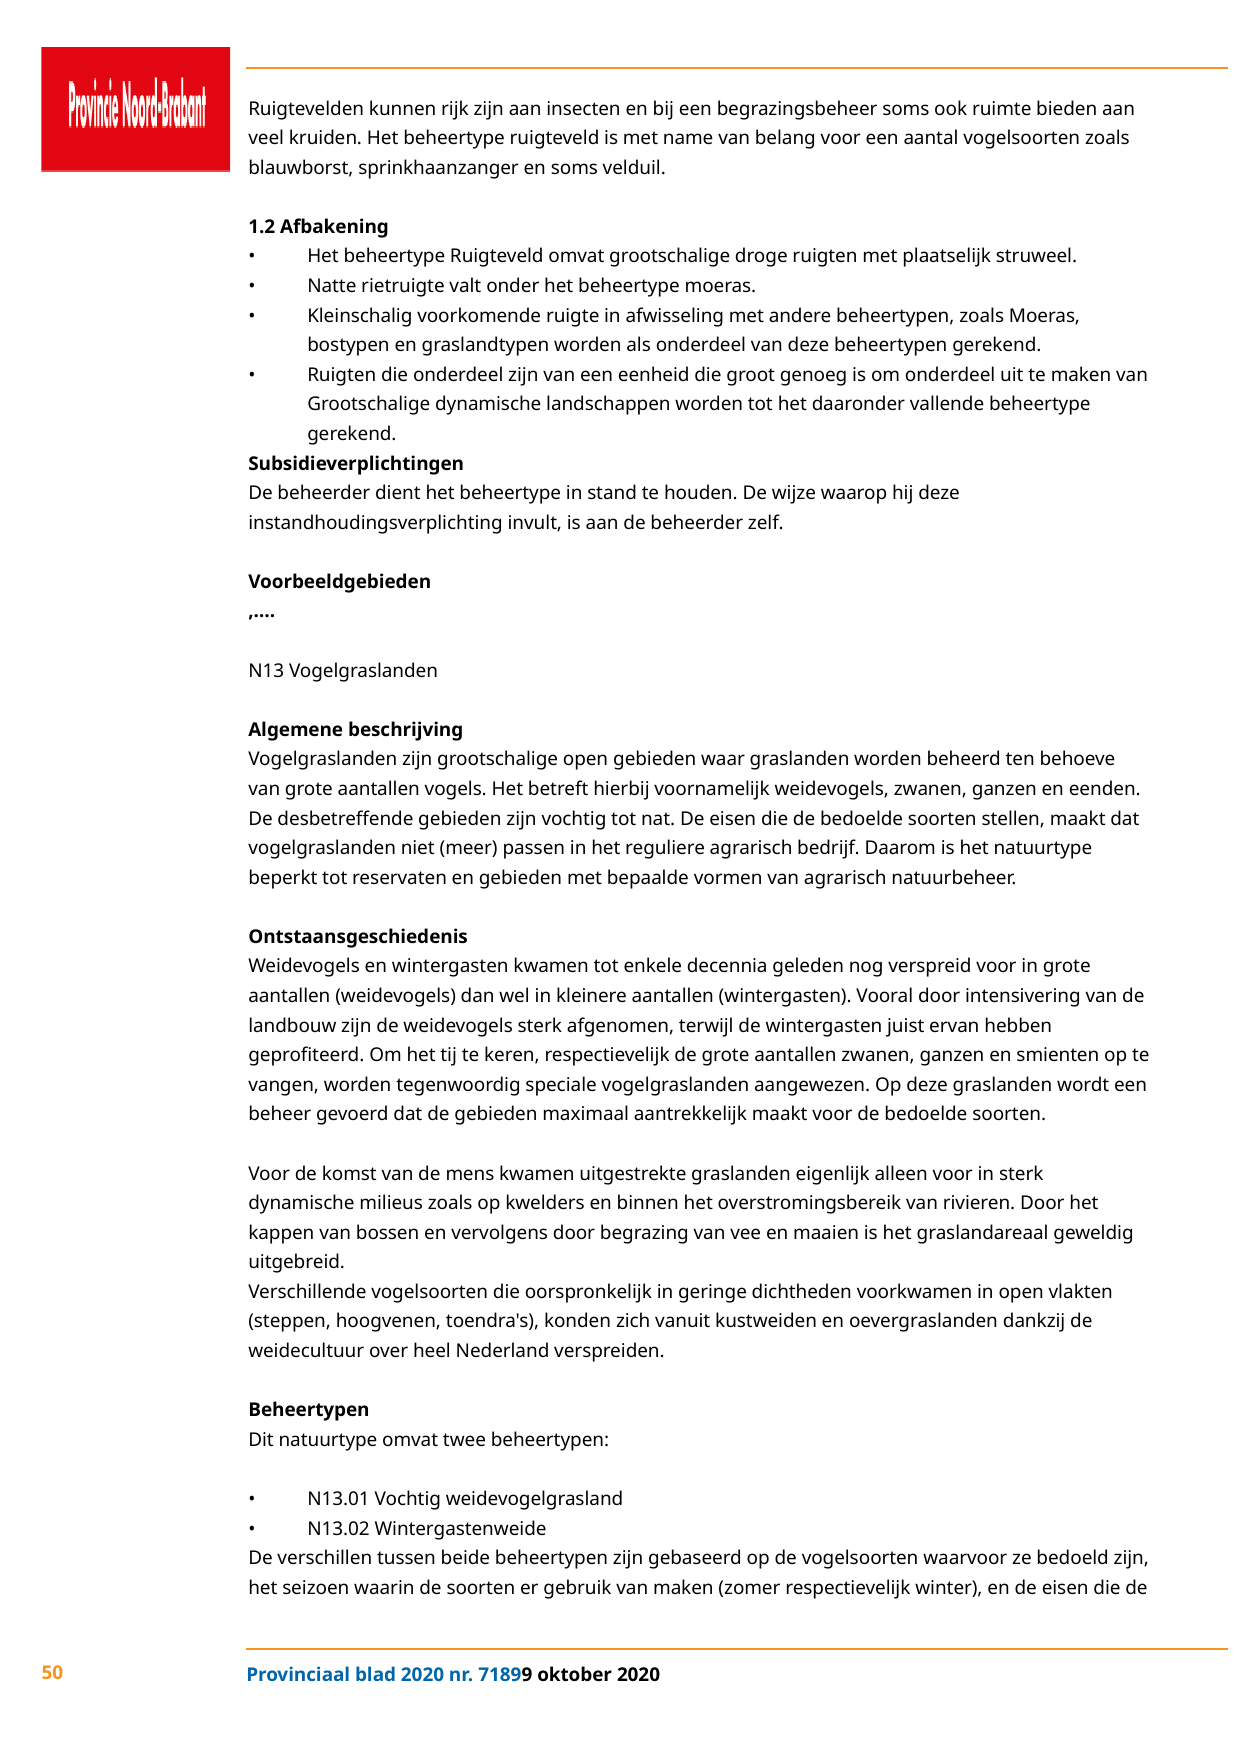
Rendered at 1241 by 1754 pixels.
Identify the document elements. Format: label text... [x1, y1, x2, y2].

text 1.2 Afbakening [248, 213, 1152, 239]
list Natte rietruigte valt onder het beheertype moeras. [248, 272, 1152, 298]
text Verschillende vogelsoorten die oorspronkelijk in geringe dichtheden voorkwamen in open vlakten (steppen, hoogvenen, toendra's), konden zich vanuit kustweiden en oevergraslanden dankzij de weidecultuur over heel Nederland verspreiden. [248, 1278, 1152, 1363]
text Dit natuurtype omvat twee beheertypen: [248, 1426, 1152, 1452]
text Ontstaansgeschiedenis [248, 923, 1152, 949]
picture [41, 47, 231, 172]
text De verschillen tussen beide beheertypen zijn gebaseerd op de vogelsoorten waarvoor ze bedoeld zijn, het seizoen waarin de soorten er gebruik van maken (zomer respectievelijk winter), en de eisen die de [248, 1544, 1152, 1600]
text De beheerder dient het beheertype in stand te houden. De wijze waarop hij deze instandhoudingsverplichting invult, is aan de beheerder zelf. [248, 479, 1152, 535]
list N13.02 Wintergastenweide [248, 1515, 1152, 1541]
text Weidevogels en wintergasten kwamen tot enkele decennia geleden nog verspreid voor in grote aantallen (weidevogels) dan wel in kleinere aantallen (wintergasten). Vooral door intensivering van de landbouw zijn de weidevogels sterk afgenomen, terwijl de wintergasten juist ervan hebben geprofiteerd. Om het tij te keren, respectievelijk de grote aantallen zwanen, ganzen en smienten op te vangen, worden tegenwoordig speciale vogelgraslanden aangewezen. Op deze graslanden wordt een beheer gevoerd dat de gebieden maximaal aantrekkelijk maakt voor de bedoelde soorten. [248, 953, 1152, 1126]
text Algemene beschrijving [248, 716, 1152, 742]
text Ruigtevelden kunnen rijk zijn aan insecten en bij een begrazingsbeheer soms ook ruimte bieden aan veel kruiden. Het beheertype ruigteveld is met name van belang voor een aantal vogelsoorten zoals blauwborst, sprinkhaanzanger en soms velduil. [248, 95, 1152, 180]
list Het beheertype Ruigteveld omvat grootschalige droge ruigten met plaatselijk struweel. [248, 243, 1152, 268]
list Kleinschalig voorkomende ruigte in afwisseling met andere beheertypen, zoals Moeras, bostypen en graslandtypen worden als onderdeel van deze beheertypen gerekend. [248, 302, 1152, 357]
text Beheertypen [248, 1396, 1152, 1422]
text Subsidieverplichtingen [248, 450, 1152, 476]
list Ruigten die onderdeel zijn van een eenheid die groot genoeg is om onderdeel uit te maken van Grootschalige dynamische landschappen worden tot het daaronder vallende beheertype gerekend. [248, 361, 1152, 446]
text Voorbeeldgebieden [248, 568, 1152, 594]
text ,…. [248, 598, 1152, 623]
text N13 Vogelgraslanden [248, 657, 1152, 683]
list N13.01 Vochtig weidevogelgrasland [248, 1485, 1152, 1511]
text Voor de komst van de mens kwamen uitgestrekte graslanden eigenlijk alleen voor in sterk dynamische milieus zoals op kwelders en binnen het overstromingsbereik van rivieren. Door het kappen van bossen en vervolgens door begrazing van vee en maaien is het graslandareaal geweldig uitgebreid. [248, 1160, 1152, 1274]
text Vogelgraslanden zijn grootschalige open gebieden waar graslanden worden beheerd ten behoeve van grote aantallen vogels. Het betreft hierbij voornamelijk weidevogels, zwanen, ganzen en eenden. De desbetreffende gebieden zijn vochtig tot nat. De eisen die de bedoelde soorten stellen, maakt dat vogelgraslanden niet (meer) passen in het reguliere agrarisch bedrijf. Daarom is het natuurtype beperkt tot reservaten en gebieden met bepaalde vormen van agrarisch natuurbeheer. [248, 746, 1152, 890]
